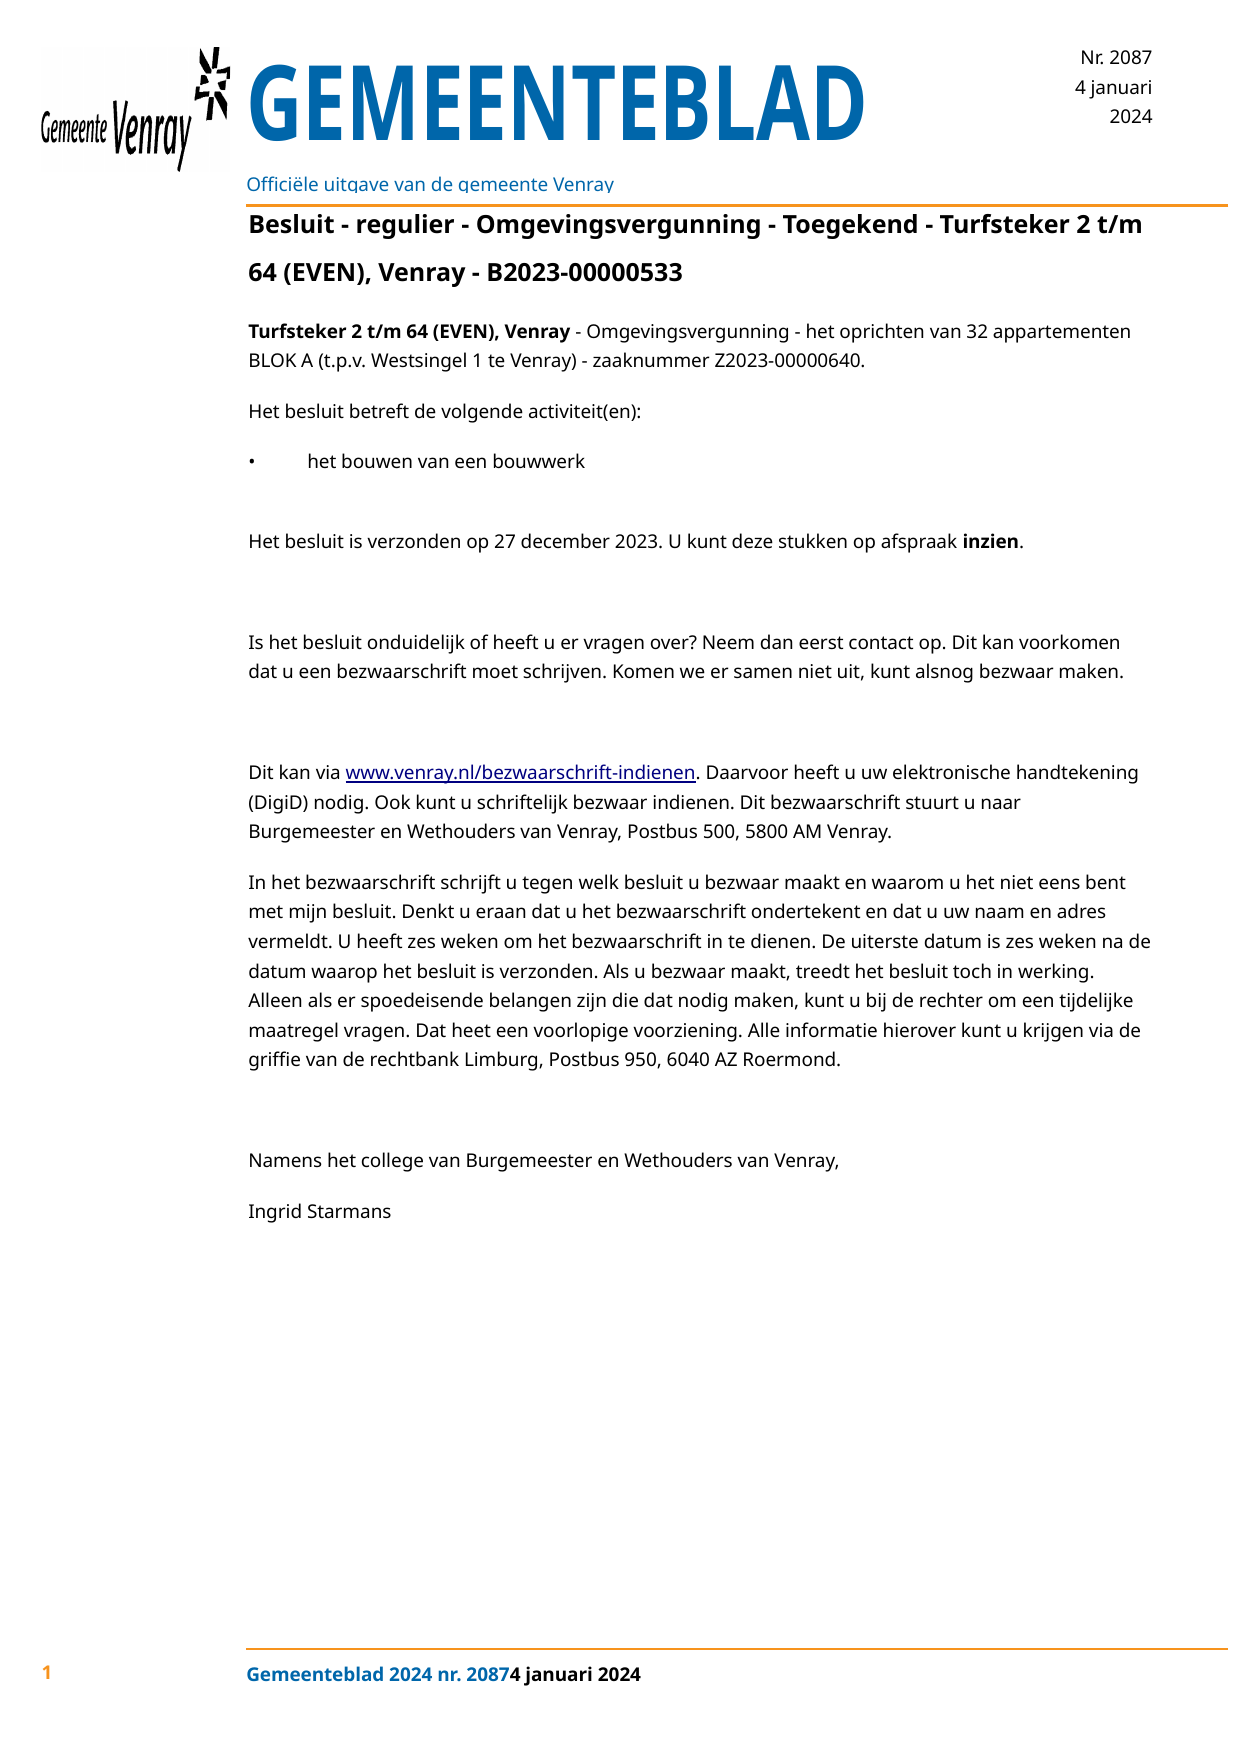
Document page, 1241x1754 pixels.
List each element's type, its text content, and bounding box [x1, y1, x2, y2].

list het bouwen van een bouwwerk [248, 448, 1152, 474]
text Ingrid Starmans [248, 1198, 1152, 1224]
text Het besluit betreft de volgende activiteit(en): [248, 398, 1152, 424]
text Is het besluit onduidelijk of heeft u er vragen over? Neem dan eerst contact op. Dit kan voorkomen dat u een bezwaarschrift moet schrijven. Komen we er samen niet uit, kunt alsnog bezwaar maken. [248, 629, 1152, 684]
text In het bezwaarschrift schrijft u tegen welk besluit u bezwaar maakt en waarom u het niet eens bent met mijn besluit. Denkt u eraan dat u het bezwaarschrift ondertekent en dat u uw naam en adres vermeldt. U heeft zes weken om het bezwaarschrift in te dienen. De uiterste datum is zes weken na de datum waarop het besluit is verzonden. Als u bezwaar maakt, treedt het besluit toch in werking. Alleen als er spoedeisende belangen zijn die dat nodig maken, kunt u bij de rechter om een tijdelijke maatregel vragen. Dat heet een voorlopige voorziening. Alle informatie hierover kunt u krijgen via de griffie van de rechtbank Limburg, Postbus 950, 6040 AZ Roermond. [248, 869, 1152, 1072]
text Besluit - regulier - Omgevingsvergunning - Toegekend - Turfsteker 2 t/m 64 (EVEN), Venray - B2023-00000533 [248, 207, 1152, 288]
picture [41, 47, 231, 172]
text Het besluit is verzonden op 27 december 2023. U kunt deze stukken op afspraak inzien. [248, 528, 1152, 554]
text Dit kan via www.venray.nl/bezwaarschrift-indienen. Daarvoor heeft u uw elektronische handtekening (DigiD) nodig. Ook kunt u schriftelijk bezwaar indienen. Dit bezwaarschrift stuurt u naar Burgemeester en Wethouders van Venray, Postbus 500, 5800 AM Venray. [248, 759, 1152, 844]
text Turfsteker 2 t/m 64 (EVEN), Venray - Omgevingsvergunning - het oprichten van 32 appartementen BLOK A (t.p.v. Westsingel 1 te Venray) - zaaknummer Z2023-00000640. [248, 318, 1152, 373]
text Namens het college van Burgemeester en Wethouders van Venray, [248, 1147, 1152, 1173]
